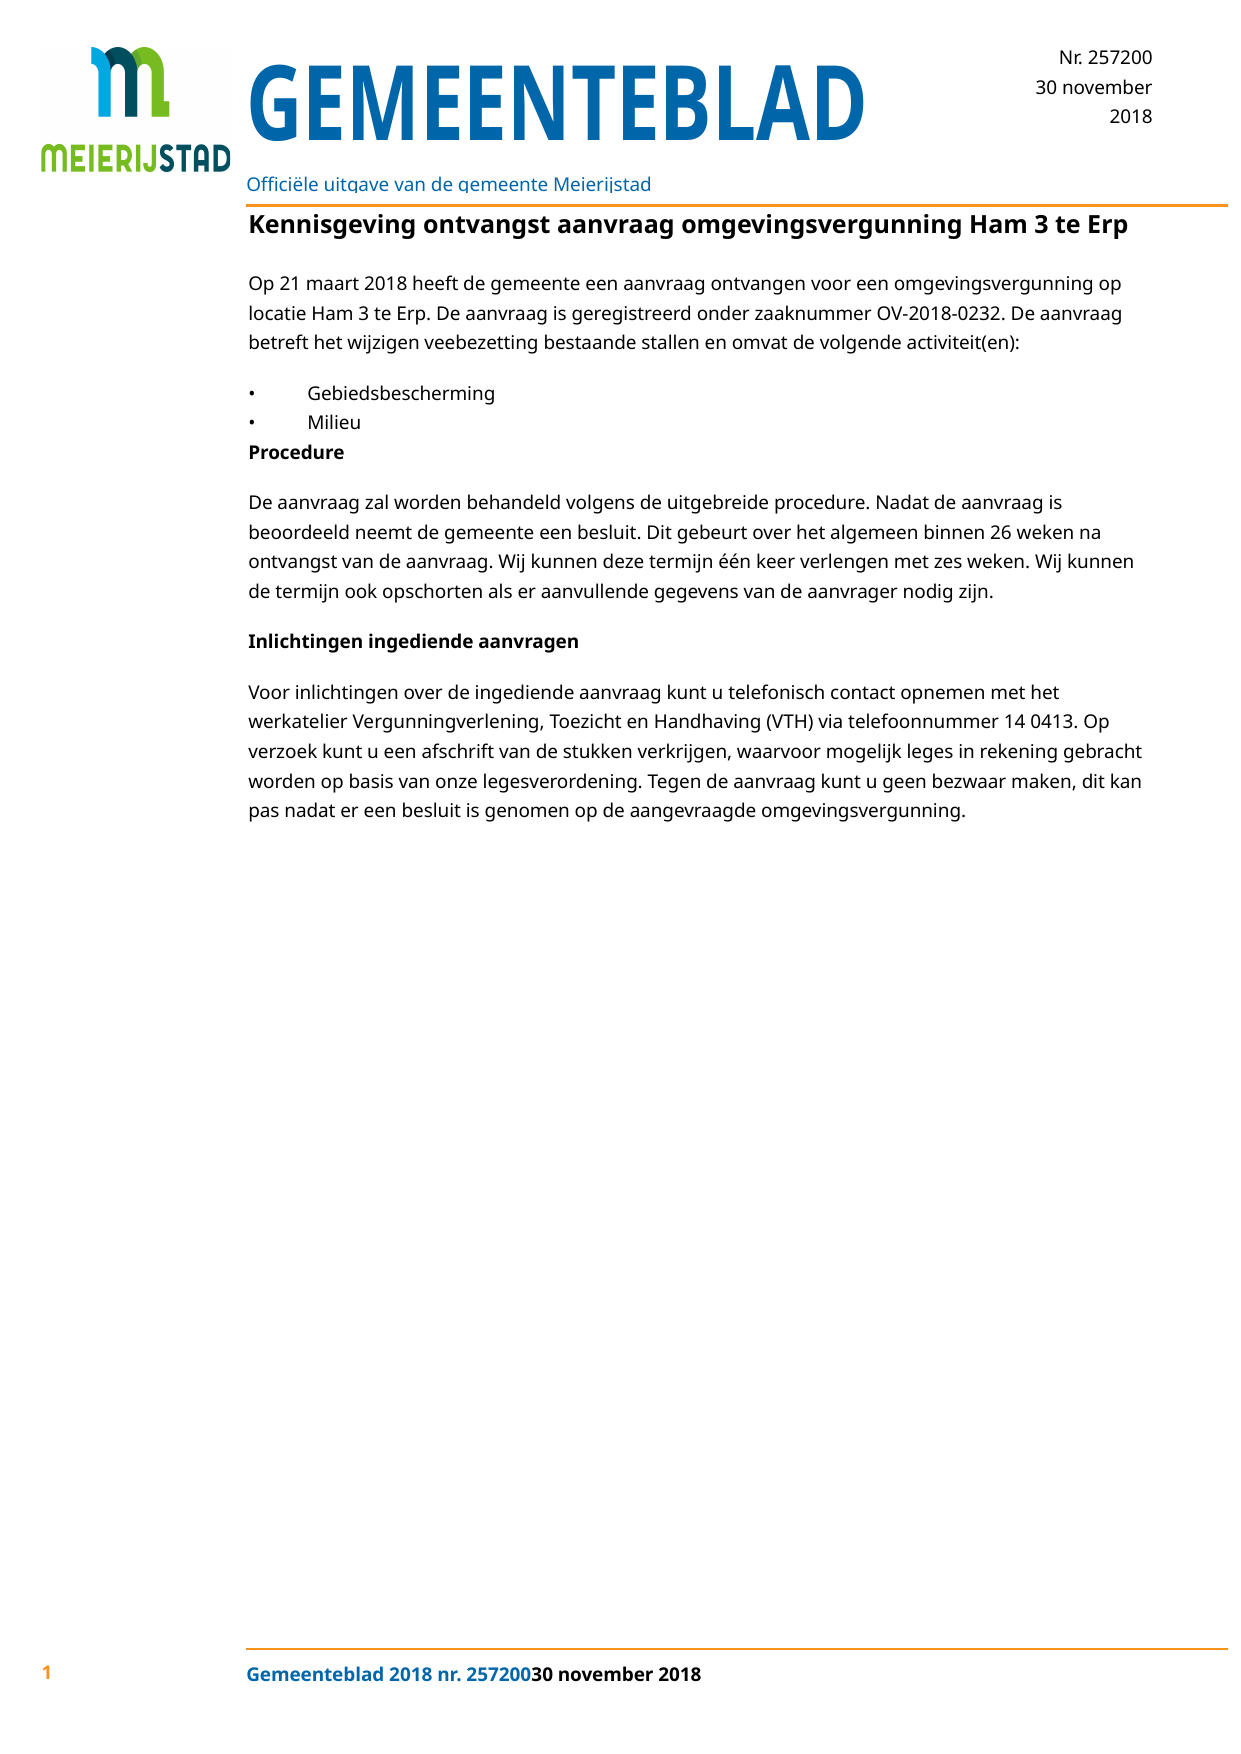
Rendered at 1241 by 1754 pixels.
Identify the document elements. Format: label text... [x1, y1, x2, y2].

list Milieu [248, 409, 1152, 435]
text Op 21 maart 2018 heeft de gemeente een aanvraag ontvangen voor een omgevingsvergunning op locatie Ham 3 te Erp. De aanvraag is geregistreerd onder zaaknummer OV-2018-0232. De aanvraag betreft het wijzigen veebezetting bestaande stallen en omvat de volgende activiteit(en): [248, 270, 1152, 355]
list Gebiedsbescherming [248, 380, 1152, 406]
picture [41, 47, 231, 172]
text Voor inlichtingen over de ingediende aanvraag kunt u telefonisch contact opnemen met het werkatelier Vergunningverlening, Toezicht en Handhaving (VTH) via telefoonnummer 14 0413. Op verzoek kunt u een afschrift van de stukken verkrijgen, waarvoor mogelijk leges in rekening gebracht worden op basis van onze legesverordening. Tegen de aanvraag kunt u geen bezwaar maken, dit kan pas nadat er een besluit is genomen op de aangevraagde omgevingsvergunning. [248, 679, 1152, 823]
text Kennisgeving ontvangst aanvraag omgevingsvergunning Ham 3 te Erp [248, 207, 1152, 241]
text De aanvraag zal worden behandeld volgens de uitgebreide procedure. Nadat de aanvraag is beoordeeld neemt de gemeente een besluit. Dit gebeurt over het algemeen binnen 26 weken na ontvangst van de aanvraag. Wij kunnen deze termijn één keer verlengen met zes weken. Wij kunnen de termijn ook opschorten als er aanvullende gegevens van de aanvrager nodig zijn. [248, 489, 1152, 604]
text Procedure [248, 439, 1152, 465]
text Inlichtingen ingediende aanvragen [248, 629, 1152, 654]
